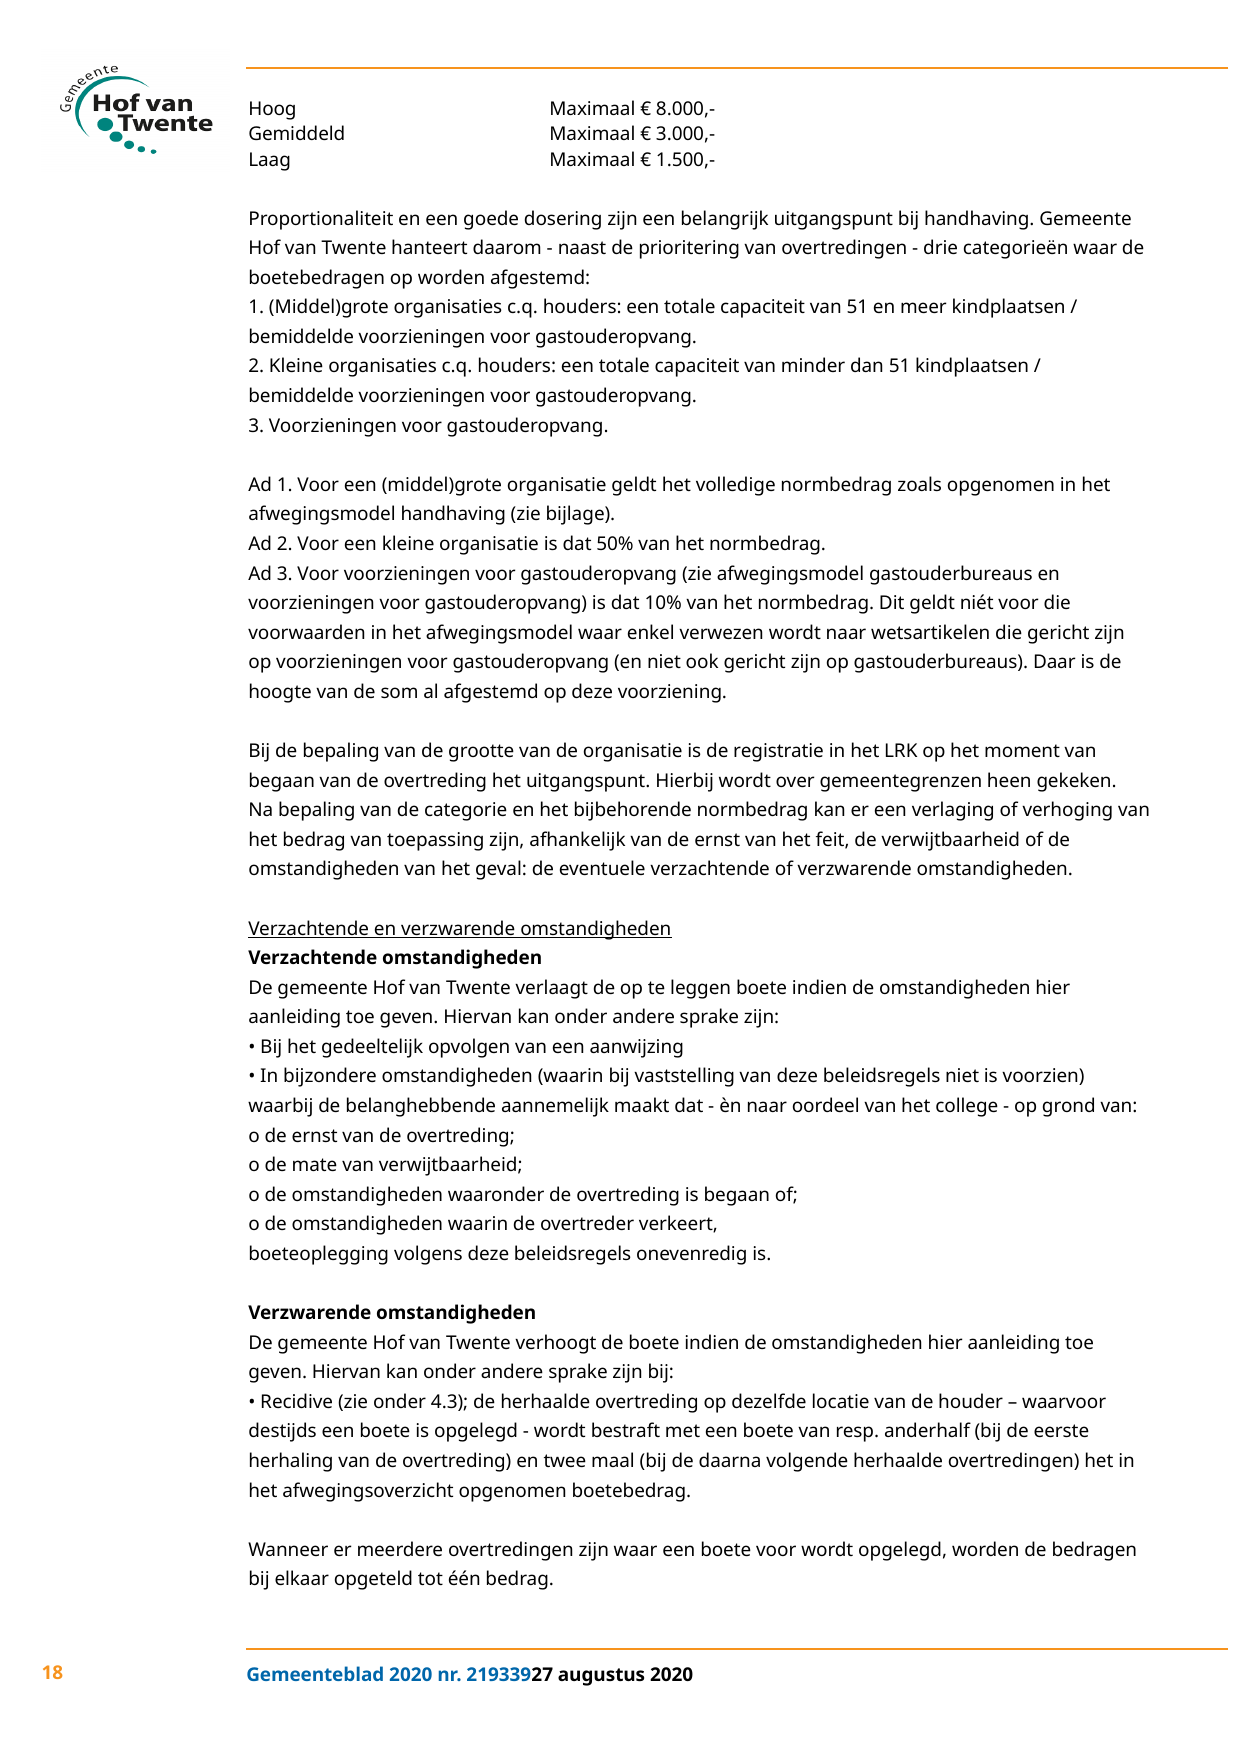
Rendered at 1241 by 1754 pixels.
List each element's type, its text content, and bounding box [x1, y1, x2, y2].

text 3. Voorzieningen voor gastouderopvang. [248, 412, 1152, 438]
text De gemeente Hof van Twente verhoogt de boete indien de omstandigheden hier aanleiding toe geven. Hiervan kan onder andere sprake zijn bij: [248, 1329, 1152, 1384]
table_cell Laag [248, 146, 549, 172]
table_cell Maximaal € 3.000,- [549, 121, 1152, 146]
picture [41, 47, 231, 172]
table_cell Gemiddeld [248, 121, 549, 146]
text • In bijzondere omstandigheden (waarin bij vaststelling van deze beleidsregels niet is voorzien) waarbij de belanghebbende aannemelijk maakt dat - èn naar oordeel van het college - op grond van: [248, 1063, 1152, 1118]
text boeteoplegging volgens deze beleidsregels onevenredig is. [248, 1240, 1152, 1266]
table_cell Maximaal € 8.000,- [549, 95, 1152, 121]
text • Bij het gedeeltelijk opvolgen van een aanwijzing [248, 1033, 1152, 1059]
text • Recidive (zie onder 4.3); de herhaalde overtreding op dezelfde locatie van de houder – waarvoor destijds een boete is opgelegd - wordt bestraft met een boete van resp. anderhalf (bij de eerste herhaling van de overtreding) en twee maal (bij de daarna volgende herhaalde overtredingen) het in het afwegingsoverzicht opgenomen boetebedrag. [248, 1388, 1152, 1503]
text Verzachtende en verzwarende omstandigheden [248, 915, 1152, 941]
text Bij de bepaling van de grootte van de organisatie is de registratie in het LRK op het moment van begaan van de overtreding het uitgangspunt. Hierbij wordt over gemeentegrenzen heen gekeken. [248, 737, 1152, 793]
text Verzachtende omstandigheden [248, 944, 1152, 970]
text Ad 3. Voor voorzieningen voor gastouderopvang (zie afwegingsmodel gastouderbureaus en voorzieningen voor gastouderopvang) is dat 10% van het normbedrag. Dit geldt niét voor die voorwaarden in het afwegingsmodel waar enkel verwezen wordt naar wetsartikelen die gericht zijn op voorzieningen voor gastouderopvang (en niet ook gericht zijn op gastouderbureaus). Daar is de hoogte van de som al afgestemd op deze voorziening. [248, 560, 1152, 704]
text Ad 2. Voor een kleine organisatie is dat 50% van het normbedrag. [248, 530, 1152, 556]
text o de omstandigheden waarin de overtreder verkeert, [248, 1211, 1152, 1236]
text Na bepaling van de categorie en het bijbehorende normbedrag kan er een verlaging of verhoging van het bedrag van toepassing zijn, afhankelijk van de ernst van het feit, de verwijtbaarheid of de omstandigheden van het geval: de eventuele verzachtende of verzwarende omstandigheden. [248, 796, 1152, 881]
text De gemeente Hof van Twente verlaagt de op te leggen boete indien de omstandigheden hier aanleiding toe geven. Hiervan kan onder andere sprake zijn: [248, 974, 1152, 1029]
text Wanneer er meerdere overtredingen zijn waar een boete voor wordt opgelegd, worden de bedragen bij elkaar opgeteld tot één bedrag. [248, 1536, 1152, 1591]
text o de ernst van de overtreding; [248, 1122, 1152, 1148]
table_cell Hoog [248, 95, 549, 121]
text o de omstandigheden waaronder de overtreding is begaan of; [248, 1181, 1152, 1207]
text Proportionaliteit en een goede dosering zijn een belangrijk uitgangspunt bij handhaving. Gemeente Hof van Twente hanteert daarom - naast de prioritering van overtredingen - drie categorieën waar de boetebedragen op worden afgestemd: [248, 205, 1152, 290]
table_cell Maximaal € 1.500,- [549, 146, 1152, 172]
text 1. (Middel)grote organisaties c.q. houders: een totale capaciteit van 51 en meer kindplaatsen / bemiddelde voorzieningen voor gastouderopvang. [248, 293, 1152, 349]
text o de mate van verwijtbaarheid; [248, 1151, 1152, 1177]
text Ad 1. Voor een (middel)grote organisatie geldt het volledige normbedrag zoals opgenomen in het afwegingsmodel handhaving (zie bijlage). [248, 471, 1152, 526]
text 2. Kleine organisaties c.q. houders: een totale capaciteit van minder dan 51 kindplaatsen / bemiddelde voorzieningen voor gastouderopvang. [248, 353, 1152, 408]
text Verzwarende omstandigheden [248, 1299, 1152, 1325]
